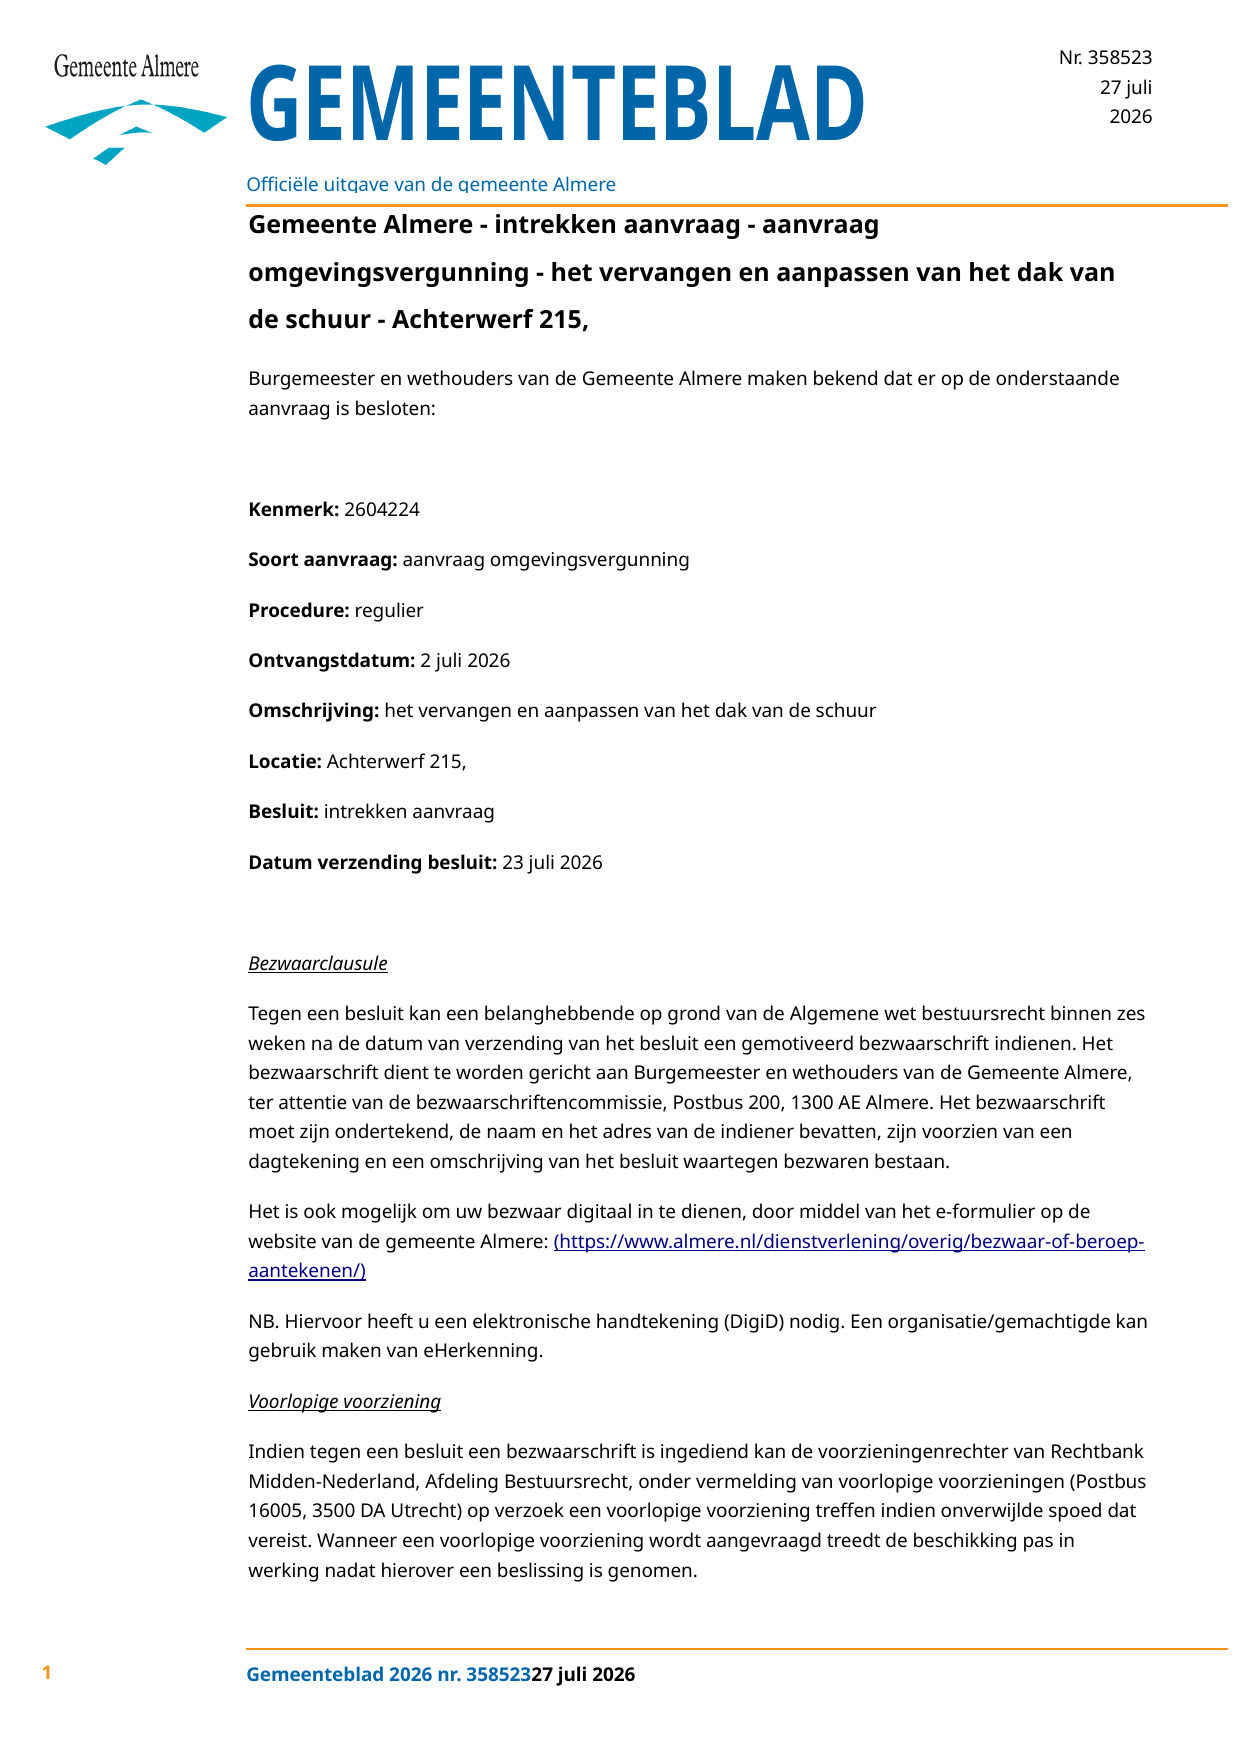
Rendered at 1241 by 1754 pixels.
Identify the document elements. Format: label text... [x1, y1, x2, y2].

text Soort aanvraag: aanvraag omgevingsvergunning [248, 546, 1152, 572]
text Ontvangstdatum: 2 juli 2026 [248, 647, 1152, 673]
text Tegen een besluit kan een belanghebbende op grond van de Algemene wet bestuursrecht binnen zes weken na de datum van verzending van het besluit een gemotiveerd bezwaarschrift indienen. Het bezwaarschrift dient te worden gericht aan Burgemeester en wethouders van de Gemeente Almere, ter attentie van de bezwaarschriftencommissie, Postbus 200, 1300 AE Almere. Het bezwaarschrift moet zijn ondertekend, de naam en het adres van de indiener bevatten, zijn voorzien van een dagtekening en een omschrijving van het besluit waartegen bezwaren bestaan. [248, 1000, 1152, 1174]
picture [41, 47, 231, 172]
text Procedure: regulier [248, 597, 1152, 622]
text Besluit: intrekken aanvraag [248, 798, 1152, 824]
text Omschrijving: het vervangen en aanpassen van het dak van de schuur [248, 698, 1152, 723]
text Kenmerk: 2604224 [248, 496, 1152, 522]
text Datum verzending besluit: 23 juli 2026 [248, 849, 1152, 874]
text Indien tegen een besluit een bezwaarschrift is ingediend kan de voorzieningenrechter van Rechtbank Midden-Nederland, Afdeling Bestuursrecht, onder vermelding van voorlopige voorzieningen (Postbus 16005, 3500 DA Utrecht) op verzoek een voorlopige voorziening treffen indien onverwijlde spoed dat vereist. Wanneer een voorlopige voorziening wordt aangevraagd treedt de beschikking pas in werking nadat hierover een beslissing is genomen. [248, 1438, 1152, 1582]
text Voorlopige voorziening [248, 1388, 1152, 1414]
text Het is ook mogelijk om uw bezwaar digitaal in te dienen, door middel van het e-formulier op de website van de gemeente Almere: (https://www.almere.nl/dienstverlening/overig/bezwaar-of-beroep-aantekenen/) [248, 1198, 1152, 1283]
text Locatie: Achterwerf 215, [248, 748, 1152, 774]
text NB. Hiervoor heeft u een elektronische handtekening (DigiD) nodig. Een organisatie/gemachtigde kan gebruik maken van eHerkenning. [248, 1308, 1152, 1363]
text Gemeente Almere - intrekken aanvraag - aanvraag omgevingsvergunning - het vervangen en aanpassen van het dak van de schuur - Achterwerf 215, [248, 207, 1152, 336]
text Bezwaarclausule [248, 950, 1152, 975]
text Burgemeester en wethouders van de Gemeente Almere maken bekend dat er op de onderstaande aanvraag is besloten: [248, 366, 1152, 421]
